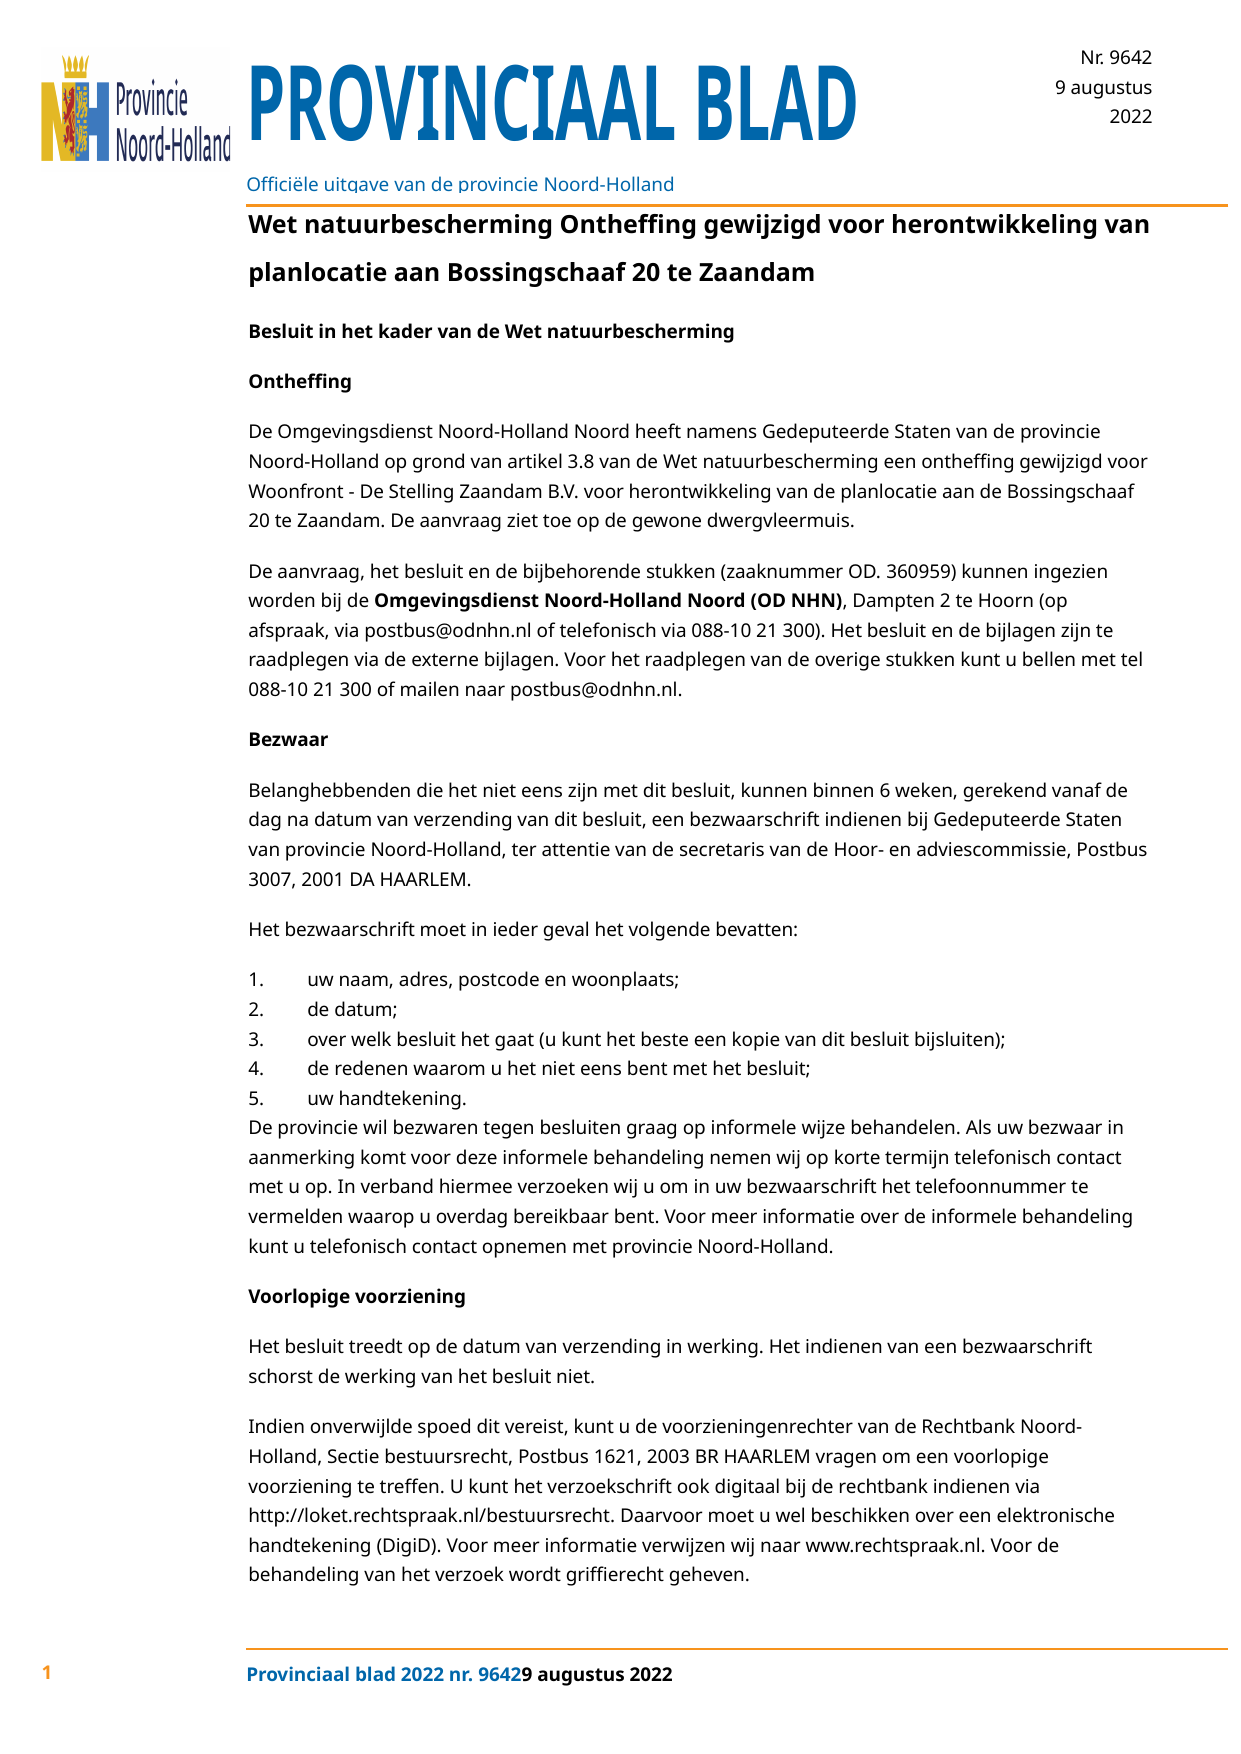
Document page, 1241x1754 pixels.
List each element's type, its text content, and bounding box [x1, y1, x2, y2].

list de redenen waarom u het niet eens bent met het besluit; [248, 1055, 1152, 1081]
picture [41, 47, 231, 172]
list de datum; [248, 996, 1152, 1022]
list uw naam, adres, postcode en woonplaats; [248, 967, 1152, 992]
list over welk besluit het gaat (u kunt het beste een kopie van dit besluit bijsluiten); [248, 1026, 1152, 1052]
text De Omgevingsdienst Noord-Holland Noord heeft namens Gedeputeerde Staten van de provincie Noord-Holland op grond van artikel 3.8 van de Wet natuurbescherming een ontheffing gewijzigd voor Woonfront - De Stelling Zaandam B.V. voor herontwikkeling van de planlocatie aan de Bossingschaaf 20 te Zaandam. De aanvraag ziet toe op de gewone dwergvleermuis. [248, 419, 1152, 533]
text Besluit in het kader van de Wet natuurbescherming [248, 318, 1152, 344]
text Wet natuurbescherming Ontheffing gewijzigd voor herontwikkeling van planlocatie aan Bossingschaaf 20 te Zaandam [248, 207, 1152, 288]
list uw handtekening. [248, 1085, 1152, 1111]
text Het bezwaarschrift moet in ieder geval het volgende bevatten: [248, 916, 1152, 942]
text Het besluit treedt op de datum van verzending in werking. Het indienen van een bezwaarschrift schorst de werking van het besluit niet. [248, 1334, 1152, 1389]
text Voorlopige voorziening [248, 1283, 1152, 1309]
text Belanghebbenden die het niet eens zijn met dit besluit, kunnen binnen 6 weken, gerekend vanaf de dag na datum van verzending van dit besluit, een bezwaarschrift indienen bij Gedeputeerde Staten van provincie Noord-Holland, ter attentie van de secretaris van de Hoor- en adviescommissie, Postbus 3007, 2001 DA HAARLEM. [248, 777, 1152, 892]
text Bezwaar [248, 727, 1152, 752]
text Ontheffing [248, 368, 1152, 394]
text De provincie wil bezwaren tegen besluiten graag op informele wijze behandelen. Als uw bezwaar in aanmerking komt voor deze informele behandeling nemen wij op korte termijn telefonisch contact met u op. In verband hiermee verzoeken wij u om in uw bezwaarschrift het telefoonnummer te vermelden waarop u overdag bereikbaar bent. Voor meer informatie over de informele behandeling kunt u telefonisch contact opnemen met provincie Noord-Holland. [248, 1114, 1152, 1259]
text Indien onverwijlde spoed dit vereist, kunt u de voorzieningenrechter van de Rechtbank Noord-Holland, Sectie bestuursrecht, Postbus 1621, 2003 BR HAARLEM vragen om een voorlopige voorziening te treffen. U kunt het verzoekschrift ook digitaal bij de rechtbank indienen via http://loket.rechtspraak.nl/bestuursrecht. Daarvoor moet u wel beschikken over een elektronische handtekening (DigiD). Voor meer informatie verwijzen wij naar www.rechtspraak.nl. Voor de behandeling van het verzoek wordt griffierecht geheven. [248, 1414, 1152, 1587]
text De aanvraag, het besluit en de bijbehorende stukken (zaaknummer OD. 360959) kunnen ingezien worden bij de Omgevingsdienst Noord-Holland Noord (OD NHN), Dampten 2 te Hoorn (op afspraak, via postbus@odnhn.nl of telefonisch via 088-10 21 300). Het besluit en de bijlagen zijn te raadplegen via de externe bijlagen. Voor het raadplegen van de overige stukken kunt u bellen met tel 088-10 21 300 of mailen naar postbus@odnhn.nl. [248, 558, 1152, 702]
